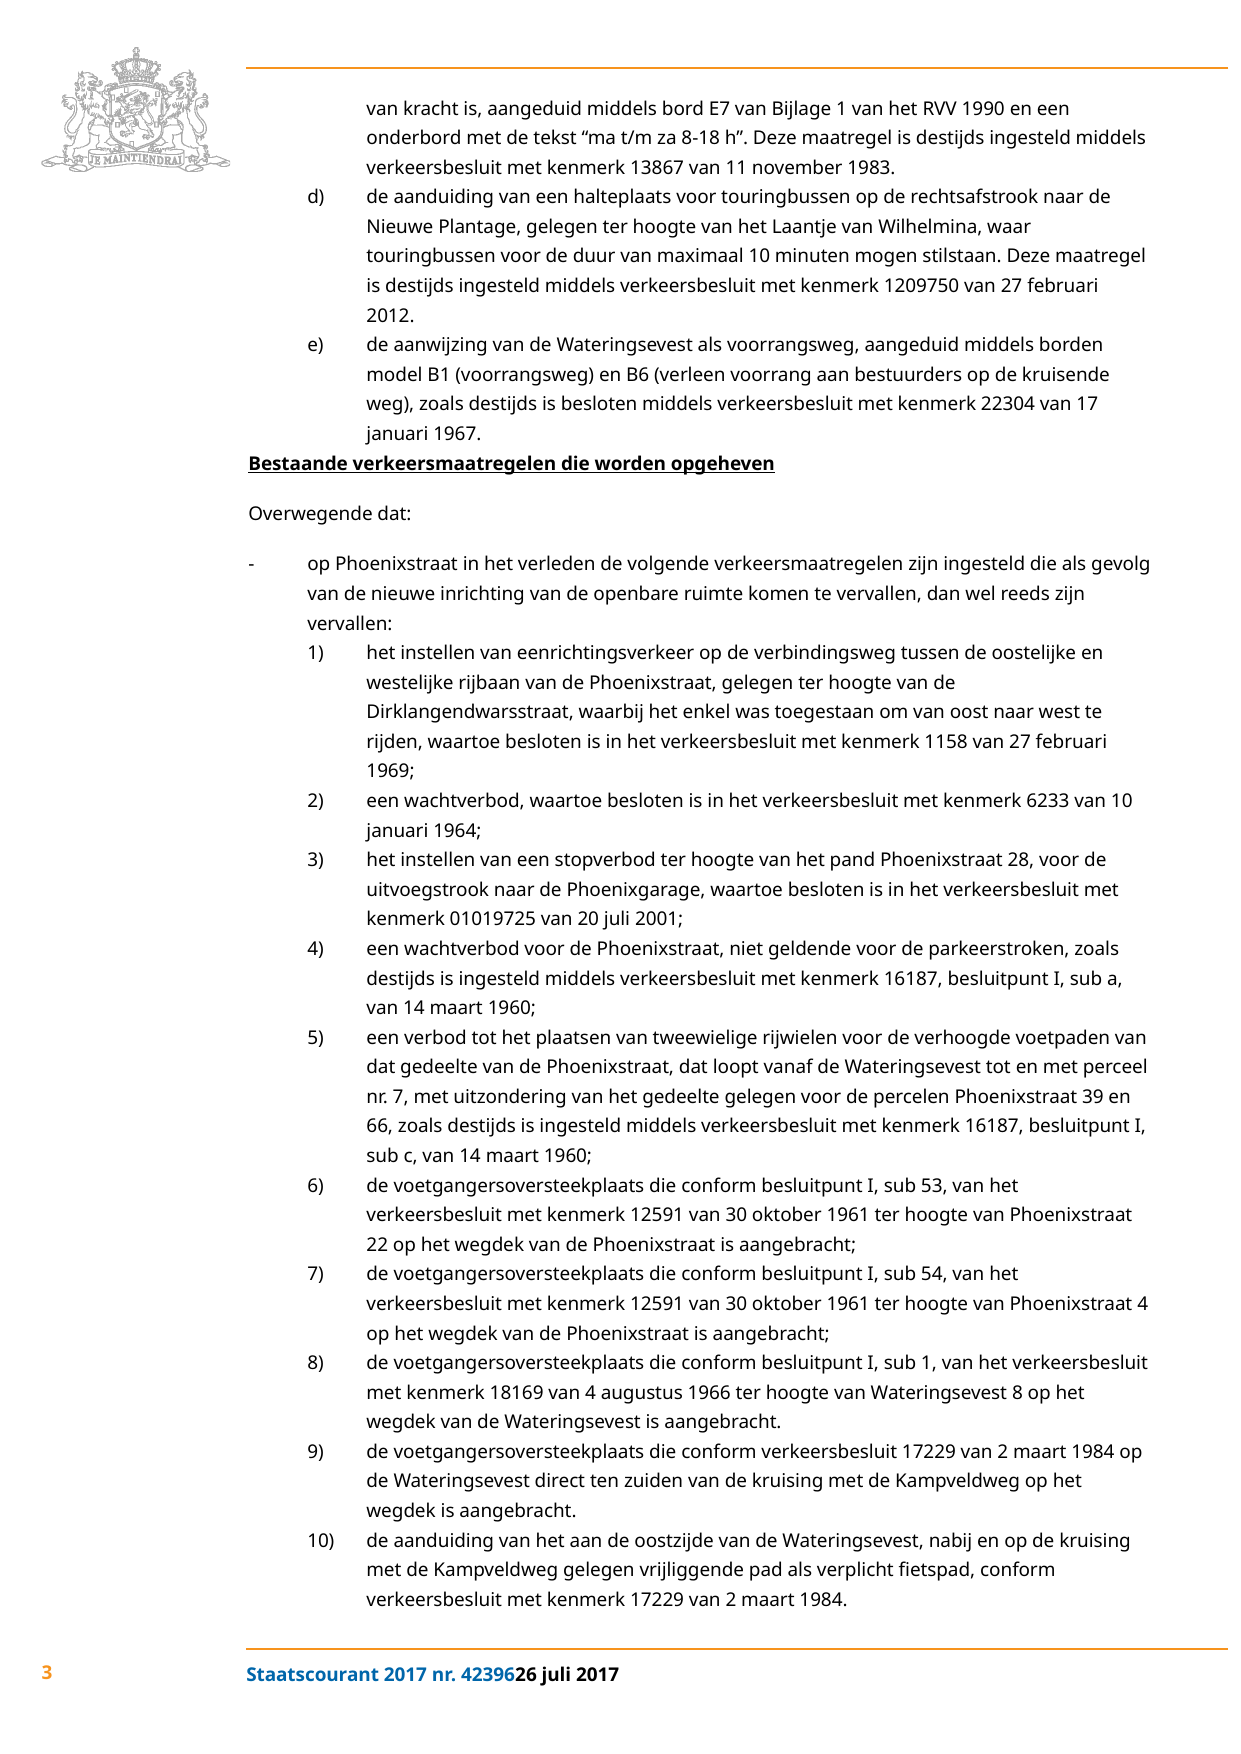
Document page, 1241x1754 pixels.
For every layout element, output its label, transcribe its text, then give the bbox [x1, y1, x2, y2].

list een wachtverbod, waartoe besloten is in het verkeersbesluit met kenmerk 6233 van 10 januari 1964; [307, 787, 1152, 843]
list de voetgangersoversteekplaats die conform verkeersbesluit 17229 van 2 maart 1984 op de Wateringsevest direct ten zuiden van de kruising met de Kampveldweg op het wegdek is aangebracht. [307, 1438, 1152, 1523]
list de aanduiding van een halteplaats voor touringbussen op de rechtsafstrook naar de Nieuwe Plantage, gelegen ter hoogte van het Laantje van Wilhelmina, waar touringbussen voor de duur van maximaal 10 minuten mogen stilstaan. Deze maatregel is destijds ingesteld middels verkeersbesluit met kenmerk 1209750 van 27 februari 2012. [307, 183, 1152, 328]
list op Phoenixstraat in het verleden de volgende verkeersmaatregelen zijn ingesteld die als gevolg van de nieuwe inrichting van de openbare ruimte komen te vervallen, dan wel reeds zijn vervallen: [248, 551, 1152, 636]
picture [41, 47, 231, 172]
list de voetgangersoversteekplaats die conform besluitpunt I, sub 54, van het verkeersbesluit met kenmerk 12591 van 30 oktober 1961 ter hoogte van Phoenixstraat 4 op het wegdek van de Phoenixstraat is aangebracht; [307, 1261, 1152, 1346]
list de aanwijzing van de Wateringsevest als voorrangsweg, aangeduid middels borden model B1 (voorrangsweg) en B6 (verleen voorrang aan bestuurders op de kruisende weg), zoals destijds is besloten middels verkeersbesluit met kenmerk 22304 van 17 januari 1967. [307, 331, 1152, 446]
list de voetgangersoversteekplaats die conform besluitpunt I, sub 53, van het verkeersbesluit met kenmerk 12591 van 30 oktober 1961 ter hoogte van Phoenixstraat 22 op het wegdek van de Phoenixstraat is aangebracht; [307, 1172, 1152, 1257]
list een verbod tot het plaatsen van tweewielige rijwielen voor de verhoogde voetpaden van dat gedeelte van de Phoenixstraat, dat loopt vanaf de Wateringsevest tot en met perceel nr. 7, met uitzondering van het gedeelte gelegen voor de percelen Phoenixstraat 39 en 66, zoals destijds is ingesteld middels verkeersbesluit met kenmerk 16187, besluitpunt I, sub c, van 14 maart 1960; [307, 1024, 1152, 1168]
text Overwegende dat: [248, 500, 1152, 526]
list de aanduiding van het aan de oostzijde van de Wateringsevest, nabij en op de kruising met de Kampveldweg gelegen vrijliggende pad als verplicht fietspad, conform verkeersbesluit met kenmerk 17229 van 2 maart 1984. [307, 1527, 1152, 1612]
list het instellen van eenrichtingsverkeer op de verbindingsweg tussen de oostelijke en westelijke rijbaan van de Phoenixstraat, gelegen ter hoogte van de Dirklangendwarsstraat, waarbij het enkel was toegestaan om van oost naar west te rijden, waartoe besloten is in het verkeersbesluit met kenmerk 1158 van 27 februari 1969; [307, 639, 1152, 783]
text Bestaande verkeersmaatregelen die worden opgeheven [248, 450, 1152, 476]
list de voetgangersoversteekplaats die conform besluitpunt I, sub 1, van het verkeersbesluit met kenmerk 18169 van 4 augustus 1966 ter hoogte van Wateringsevest 8 op het wegdek van de Wateringsevest is aangebracht. [307, 1349, 1152, 1434]
list het instellen van een stopverbod ter hoogte van het pand Phoenixstraat 28, voor de uitvoegstrook naar de Phoenixgarage, waartoe besloten is in het verkeersbesluit met kenmerk 01019725 van 20 juli 2001; [307, 846, 1152, 931]
list een wachtverbod voor de Phoenixstraat, niet geldende voor de parkeerstroken, zoals destijds is ingesteld middels verkeersbesluit met kenmerk 16187, besluitpunt I, sub a, van 14 maart 1960; [307, 935, 1152, 1020]
list van kracht is, aangeduid middels bord E7 van Bijlage 1 van het RVV 1990 en een onderbord met de tekst “ma t/m za 8-18 h”. Deze maatregel is destijds ingesteld middels verkeersbesluit met kenmerk 13867 van 11 november 1983. [307, 95, 1152, 180]
